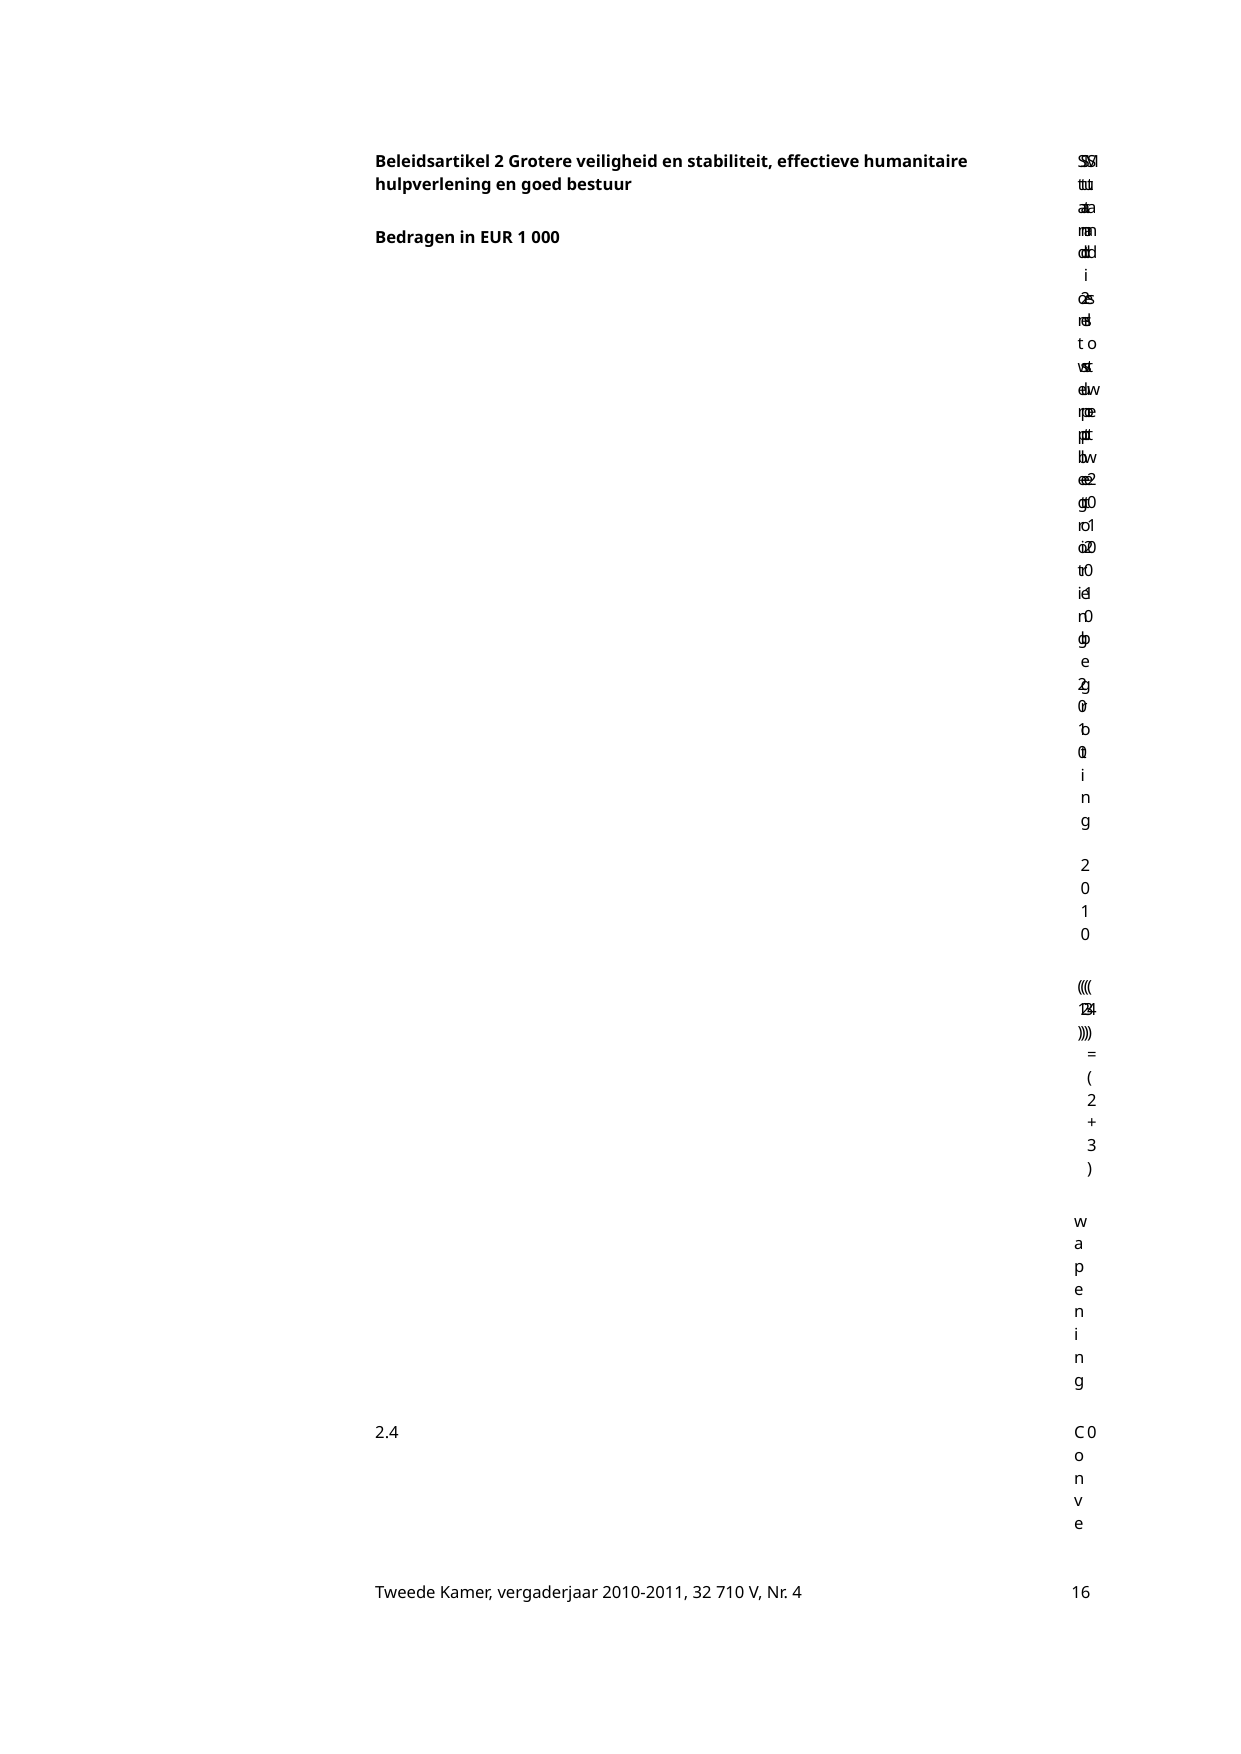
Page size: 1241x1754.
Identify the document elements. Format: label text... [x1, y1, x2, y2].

table_cell [375, 1209, 1074, 1421]
table_cell [375, 975, 1074, 1209]
table_header Beleidsartikel 2 Grotere veiligheid en stabiliteit, effectieve humanitaire hulpverlening en goed bestuur Bedragen in EUR 1 000 [375, 150, 1077, 975]
table_cell 2.4 [375, 1421, 1074, 1534]
